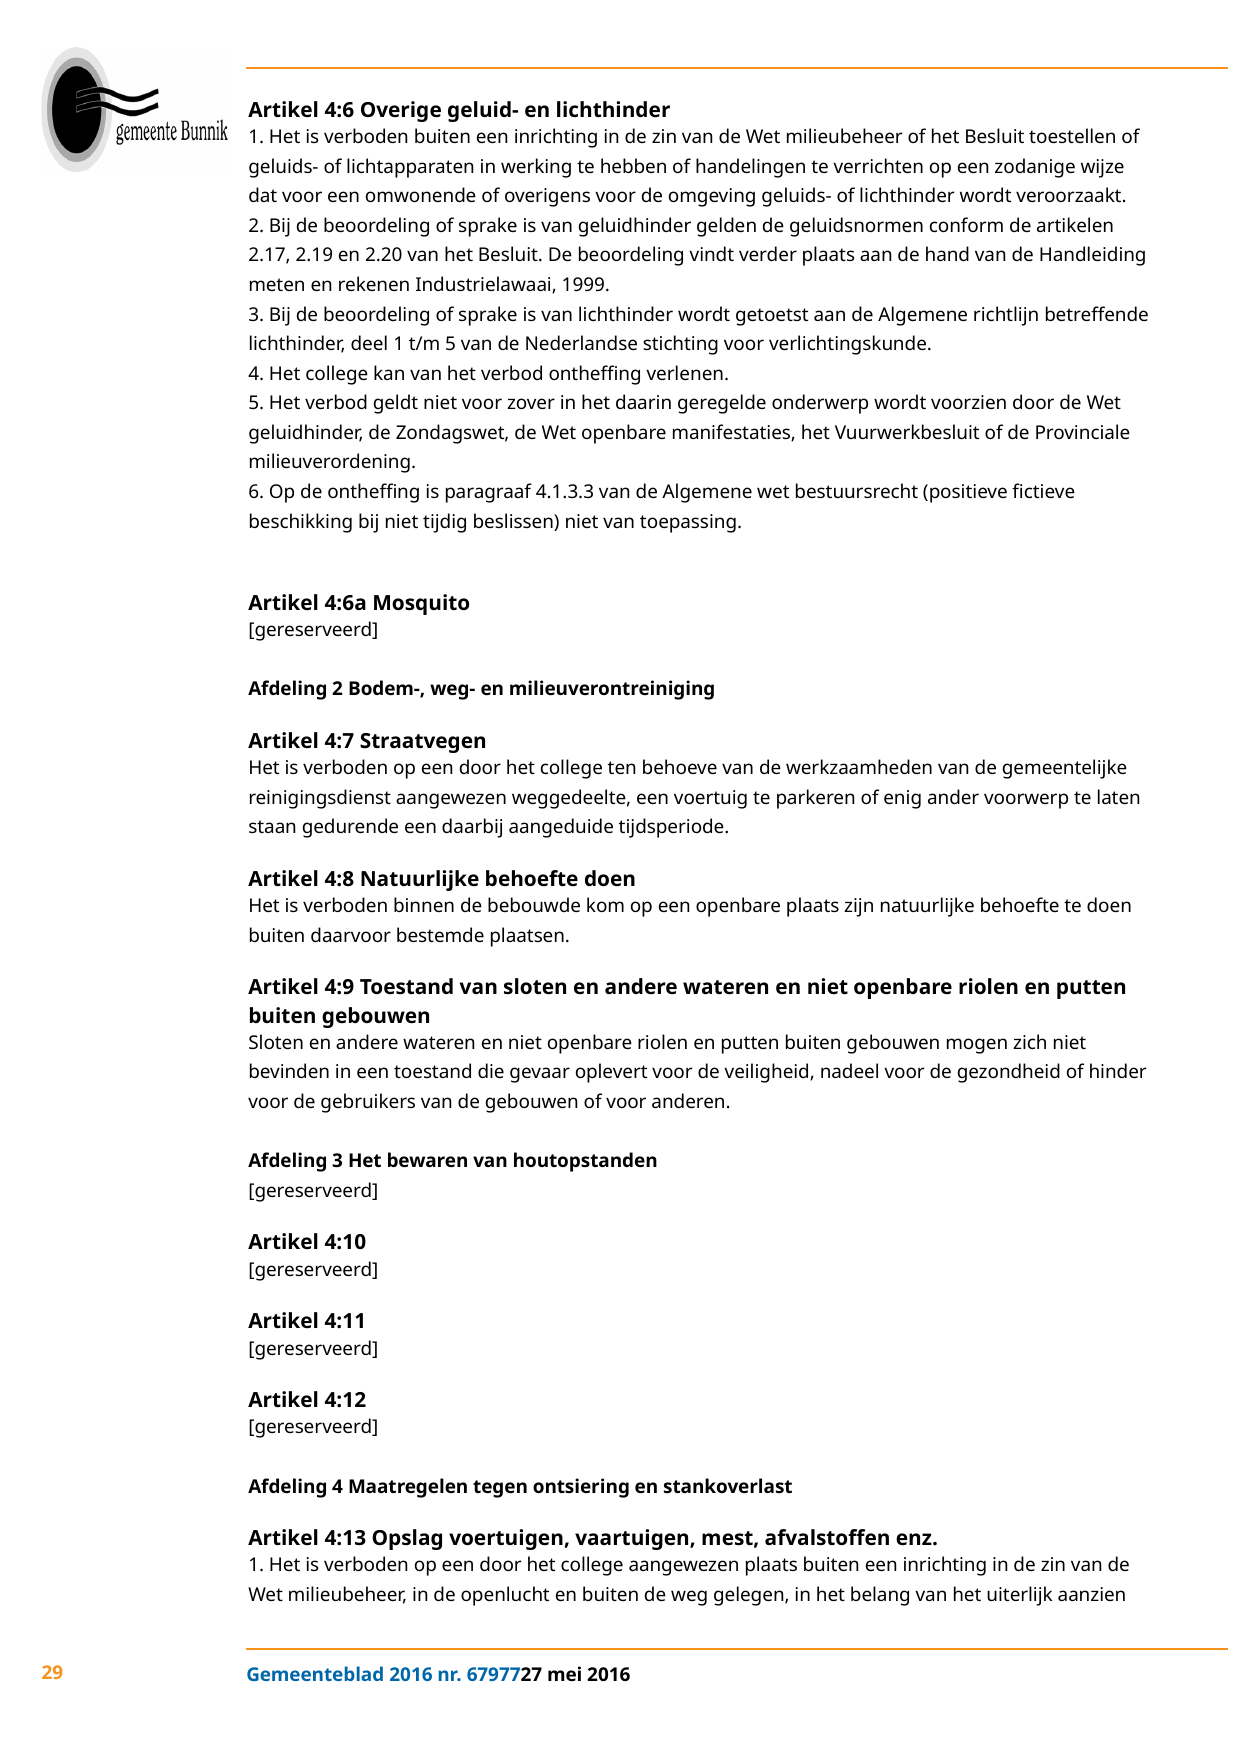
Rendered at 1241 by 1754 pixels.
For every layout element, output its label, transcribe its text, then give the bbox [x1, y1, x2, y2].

text Sloten en andere wateren en niet openbare riolen en putten buiten gebouwen mogen zich niet bevinden in een toestand die gevaar oplevert voor de veiligheid, nadeel voor de gezondheid of hinder voor de gebruikers van de gebouwen of voor anderen. [248, 1029, 1152, 1114]
text [gereserveerd] [248, 1256, 1152, 1282]
text 6. Op de ontheffing is paragraaf 4.1.3.3 van de Algemene wet bestuursrecht (positieve fictieve beschikking bij niet tijdig beslissen) niet van toepassing. [248, 478, 1152, 533]
text Het is verboden binnen de bebouwde kom op een openbare plaats zijn natuurlijke behoefte te doen buiten daarvoor bestemde plaatsen. [248, 892, 1152, 948]
text 2. Bij de beoordeling of sprake is van geluidhinder gelden de geluidsnormen conform de artikelen 2.17, 2.19 en 2.20 van het Besluit. De beoordeling vindt verder plaats aan de hand van de Handleiding meten en rekenen Industrielawaai, 1999. [248, 212, 1152, 297]
text Artikel 4:7 Straatvegen [248, 726, 1152, 754]
text Artikel 4:13 Opslag voertuigen, vaartuigen, mest, afvalstoffen enz. [248, 1523, 1152, 1552]
text 1. Het is verboden buiten een inrichting in de zin van de Wet milieubeheer of het Besluit toestellen of geluids- of lichtapparaten in werking te hebben of handelingen te verrichten op een zodanige wijze dat voor een omwonende of overigens voor de omgeving geluids- of lichthinder wordt veroorzaakt. [248, 123, 1152, 208]
text [gereserveerd] [248, 1335, 1152, 1361]
text 1. Het is verboden op een door het college aangewezen plaats buiten een inrichting in de zin van de Wet milieubeheer, in de openlucht en buiten de weg gelegen, in het belang van het uiterlijk aanzien [248, 1552, 1152, 1607]
text Afdeling 2 Bodem-, weg- en milieuverontreiniging [248, 675, 1152, 701]
text Artikel 4:6a Mosquito [248, 588, 1152, 616]
text Afdeling 4 Maatregelen tegen ontsiering en stankoverlast [248, 1473, 1152, 1498]
text [gereserveerd] [248, 1414, 1152, 1439]
text [gereserveerd] [248, 616, 1152, 642]
text Artikel 4:12 [248, 1385, 1152, 1414]
text 5. Het verbod geldt niet voor zover in het daarin geregelde onderwerp wordt voorzien door de Wet geluidhinder, de Zondagswet, de Wet openbare manifestaties, het Vuurwerkbesluit of de Provinciale milieuverordening. [248, 389, 1152, 474]
text 3. Bij de beoordeling of sprake is van lichthinder wordt getoetst aan de Algemene richtlijn betreffende lichthinder, deel 1 t/m 5 van de Nederlandse stichting voor verlichtingskunde. [248, 301, 1152, 356]
text Artikel 4:6 Overige geluid- en lichthinder [248, 95, 1152, 123]
text 4. Het college kan van het verbod ontheffing verlenen. [248, 360, 1152, 386]
text Artikel 4:11 [248, 1306, 1152, 1335]
text Artikel 4:10 [248, 1227, 1152, 1256]
text Artikel 4:8 Natuurlijke behoefte doen [248, 864, 1152, 892]
text [gereserveerd] [248, 1177, 1152, 1203]
text Artikel 4:9 Toestand van sloten en andere wateren en niet openbare riolen en putten buiten gebouwen [248, 972, 1152, 1029]
picture [41, 47, 231, 172]
text Afdeling 3 Het bewaren van houtopstanden [248, 1147, 1152, 1173]
text Het is verboden op een door het college ten behoeve van de werkzaamheden van de gemeentelijke reinigingsdienst aangewezen weggedeelte, een voertuig te parkeren of enig ander voorwerp te laten staan gedurende een daarbij aangeduide tijdsperiode. [248, 754, 1152, 839]
